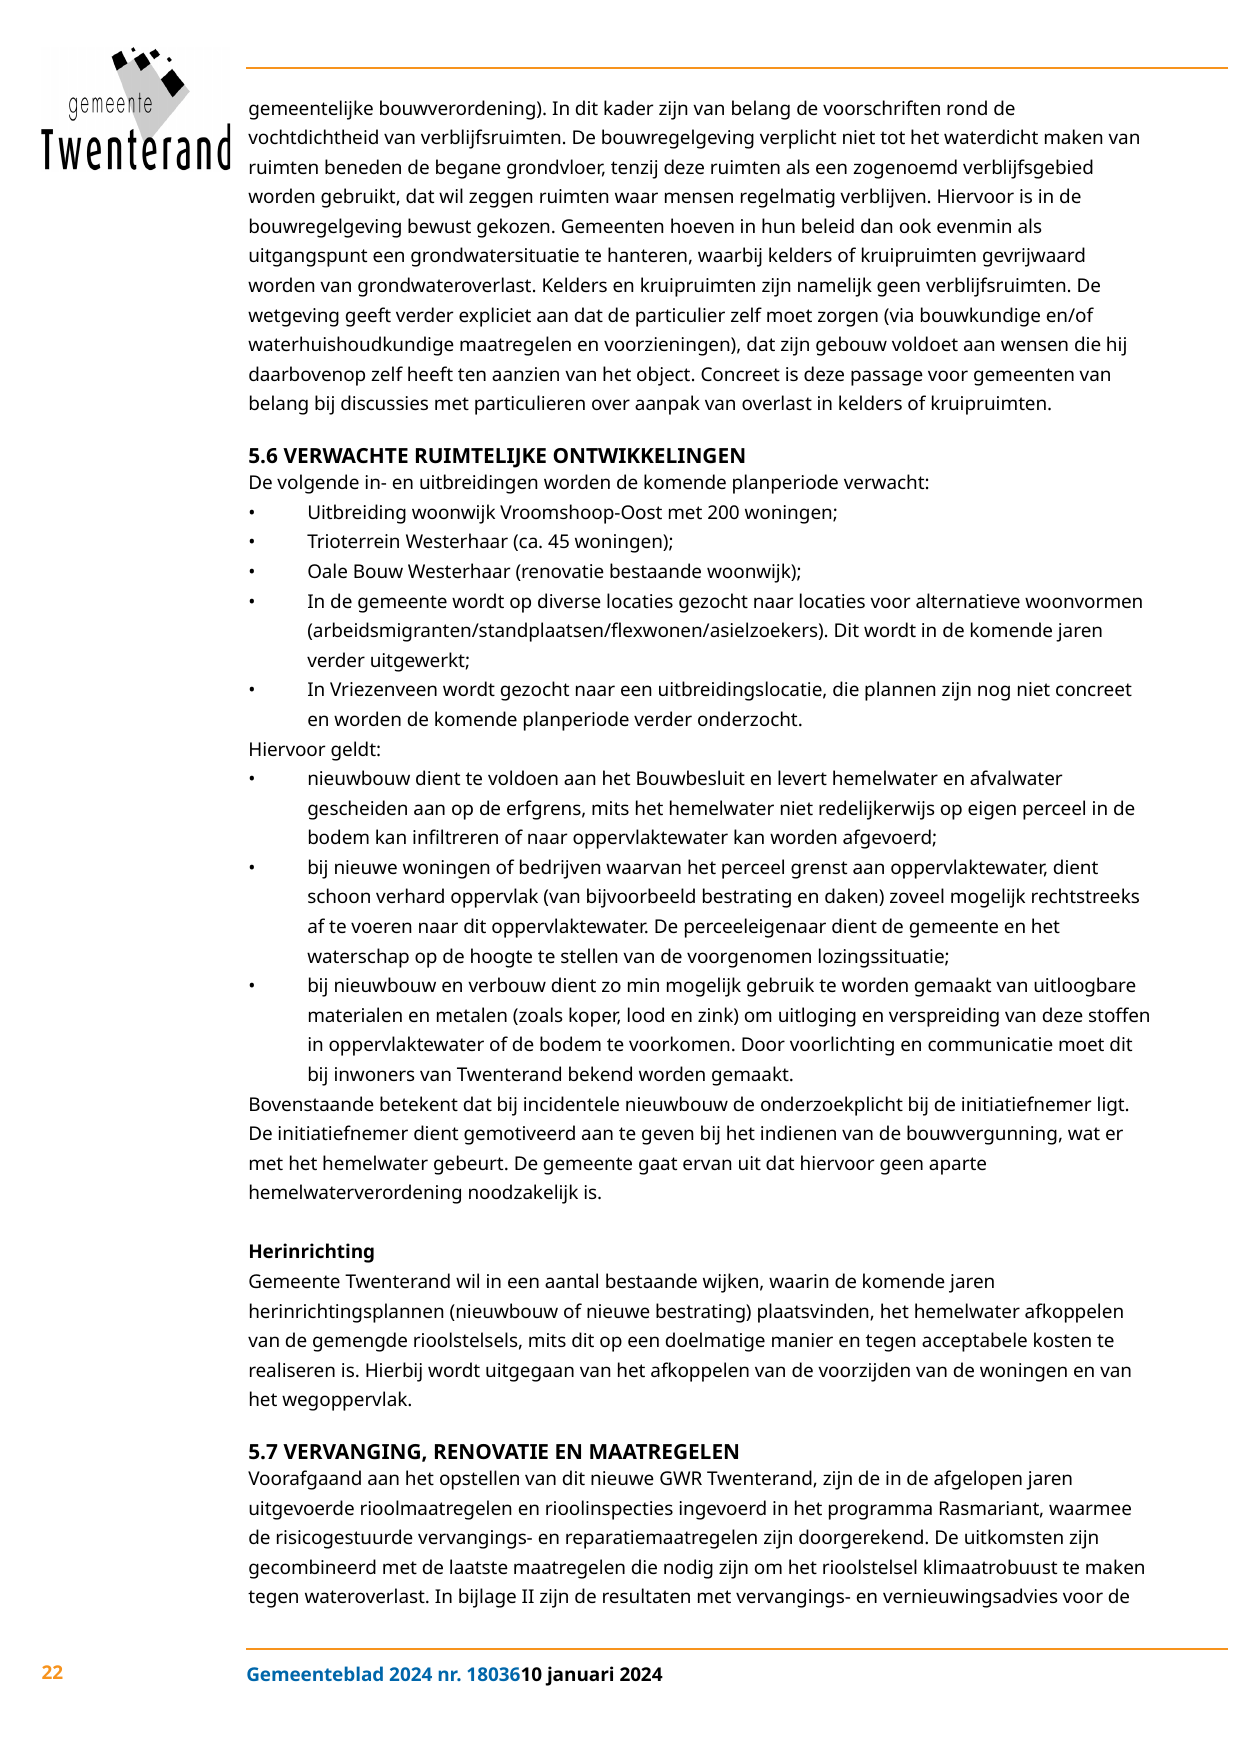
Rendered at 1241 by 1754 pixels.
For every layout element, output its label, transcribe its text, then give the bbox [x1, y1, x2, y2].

list In de gemeente wordt op diverse locaties gezocht naar locaties voor alternatieve woonvormen (arbeidsmigranten/standplaatsen/flexwonen/asielzoekers). Dit wordt in de komende jaren verder uitgewerkt; [248, 588, 1152, 673]
text 5.6 VERWACHTE RUIMTELIJKE ONTWIKKELINGEN [248, 441, 1152, 469]
list Uitbreiding woonwijk Vroomshoop-Oost met 200 woningen; [248, 499, 1152, 525]
text Hiervoor geldt: [248, 736, 1152, 761]
text Bovenstaande betekent dat bij incidentele nieuwbouw de onderzoekplicht bij de initiatiefnemer ligt. De initiatiefnemer dient gemotiveerd aan te geven bij het indienen van de bouwvergunning, wat er met het hemelwater gebeurt. De gemeente gaat ervan uit dat hiervoor geen aparte hemelwaterverordening noodzakelijk is. [248, 1091, 1152, 1205]
text gemeentelijke bouwverordening). In dit kader zijn van belang de voorschriften rond de vochtdichtheid van verblijfsruimten. De bouwregelgeving verplicht niet tot het waterdicht maken van ruimten beneden de begane grondvloer, tenzij deze ruimten als een zogenoemd verblijfsgebied worden gebruikt, dat wil zeggen ruimten waar mensen regelmatig verblijven. Hiervoor is in de bouwregelgeving bewust gekozen. Gemeenten hoeven in hun beleid dan ook evenmin als uitgangspunt een grondwatersituatie te hanteren, waarbij kelders of kruipruimten gevrijwaard worden van grondwateroverlast. Kelders en kruipruimten zijn namelijk geen verblijfsruimten. De wetgeving geeft verder expliciet aan dat de particulier zelf moet zorgen (via bouwkundige en/of waterhuishoudkundige maatregelen en voorzieningen), dat zijn gebouw voldoet aan wensen die hij daarbovenop zelf heeft ten aanzien van het object. Concreet is deze passage voor gemeenten van belang bij discussies met particulieren over aanpak van overlast in kelders of kruipruimten. [248, 95, 1152, 416]
text 5.7 VERVANGING, RENOVATIE EN MAATREGELEN [248, 1437, 1152, 1465]
text Herinrichting [248, 1239, 1152, 1264]
list Oale Bouw Westerhaar (renovatie bestaande woonwijk); [248, 558, 1152, 584]
text Voorafgaand aan het opstellen van dit nieuwe GWR Twenterand, zijn de in de afgelopen jaren uitgevoerde rioolmaatregelen en rioolinspecties ingevoerd in het programma Rasmariant, waarmee de risicogestuurde vervangings- en reparatiemaatregelen zijn doorgerekend. De uitkomsten zijn gecombineerd met de laatste maatregelen die nodig zijn om het rioolstelsel klimaatrobuust te maken tegen wateroverlast. In bijlage II zijn de resultaten met vervangings- en vernieuwingsadvies voor de [248, 1465, 1152, 1609]
list bij nieuwe woningen of bedrijven waarvan het perceel grenst aan oppervlaktewater, dient schoon verhard oppervlak (van bijvoorbeeld bestrating en daken) zoveel mogelijk rechtstreeks af te voeren naar dit oppervlaktewater. De perceeleigenaar dient de gemeente en het waterschap op de hoogte te stellen van de voorgenomen lozingssituatie; [248, 854, 1152, 968]
list In Vriezenveen wordt gezocht naar een uitbreidingslocatie, die plannen zijn nog niet concreet en worden de komende planperiode verder onderzocht. [248, 677, 1152, 732]
list bij nieuwbouw en verbouw dient zo min mogelijk gebruik te worden gemaakt van uitloogbare materialen en metalen (zoals koper, lood en zink) om uitloging en verspreiding van deze stoffen in oppervlaktewater of de bodem te voorkomen. Door voorlichting en communicatie moet dit bij inwoners van Twenterand bekend worden gemaakt. [248, 972, 1152, 1087]
picture [41, 47, 231, 172]
text Gemeente Twenterand wil in een aantal bestaande wijken, waarin de komende jaren herinrichtingsplannen (nieuwbouw of nieuwe bestrating) plaatsvinden, het hemelwater afkoppelen van de gemengde rioolstelsels, mits dit op een doelmatige manier en tegen acceptabele kosten te realiseren is. Hierbij wordt uitgegaan van het afkoppelen van de voorzijden van de woningen en van het wegoppervlak. [248, 1268, 1152, 1412]
text De volgende in- en uitbreidingen worden de komende planperiode verwacht: [248, 469, 1152, 495]
list nieuwbouw dient te voldoen aan het Bouwbesluit en levert hemelwater en afvalwater gescheiden aan op de erfgrens, mits het hemelwater niet redelijkerwijs op eigen perceel in de bodem kan infiltreren of naar oppervlaktewater kan worden afgevoerd; [248, 765, 1152, 850]
list Trioterrein Westerhaar (ca. 45 woningen); [248, 529, 1152, 554]
